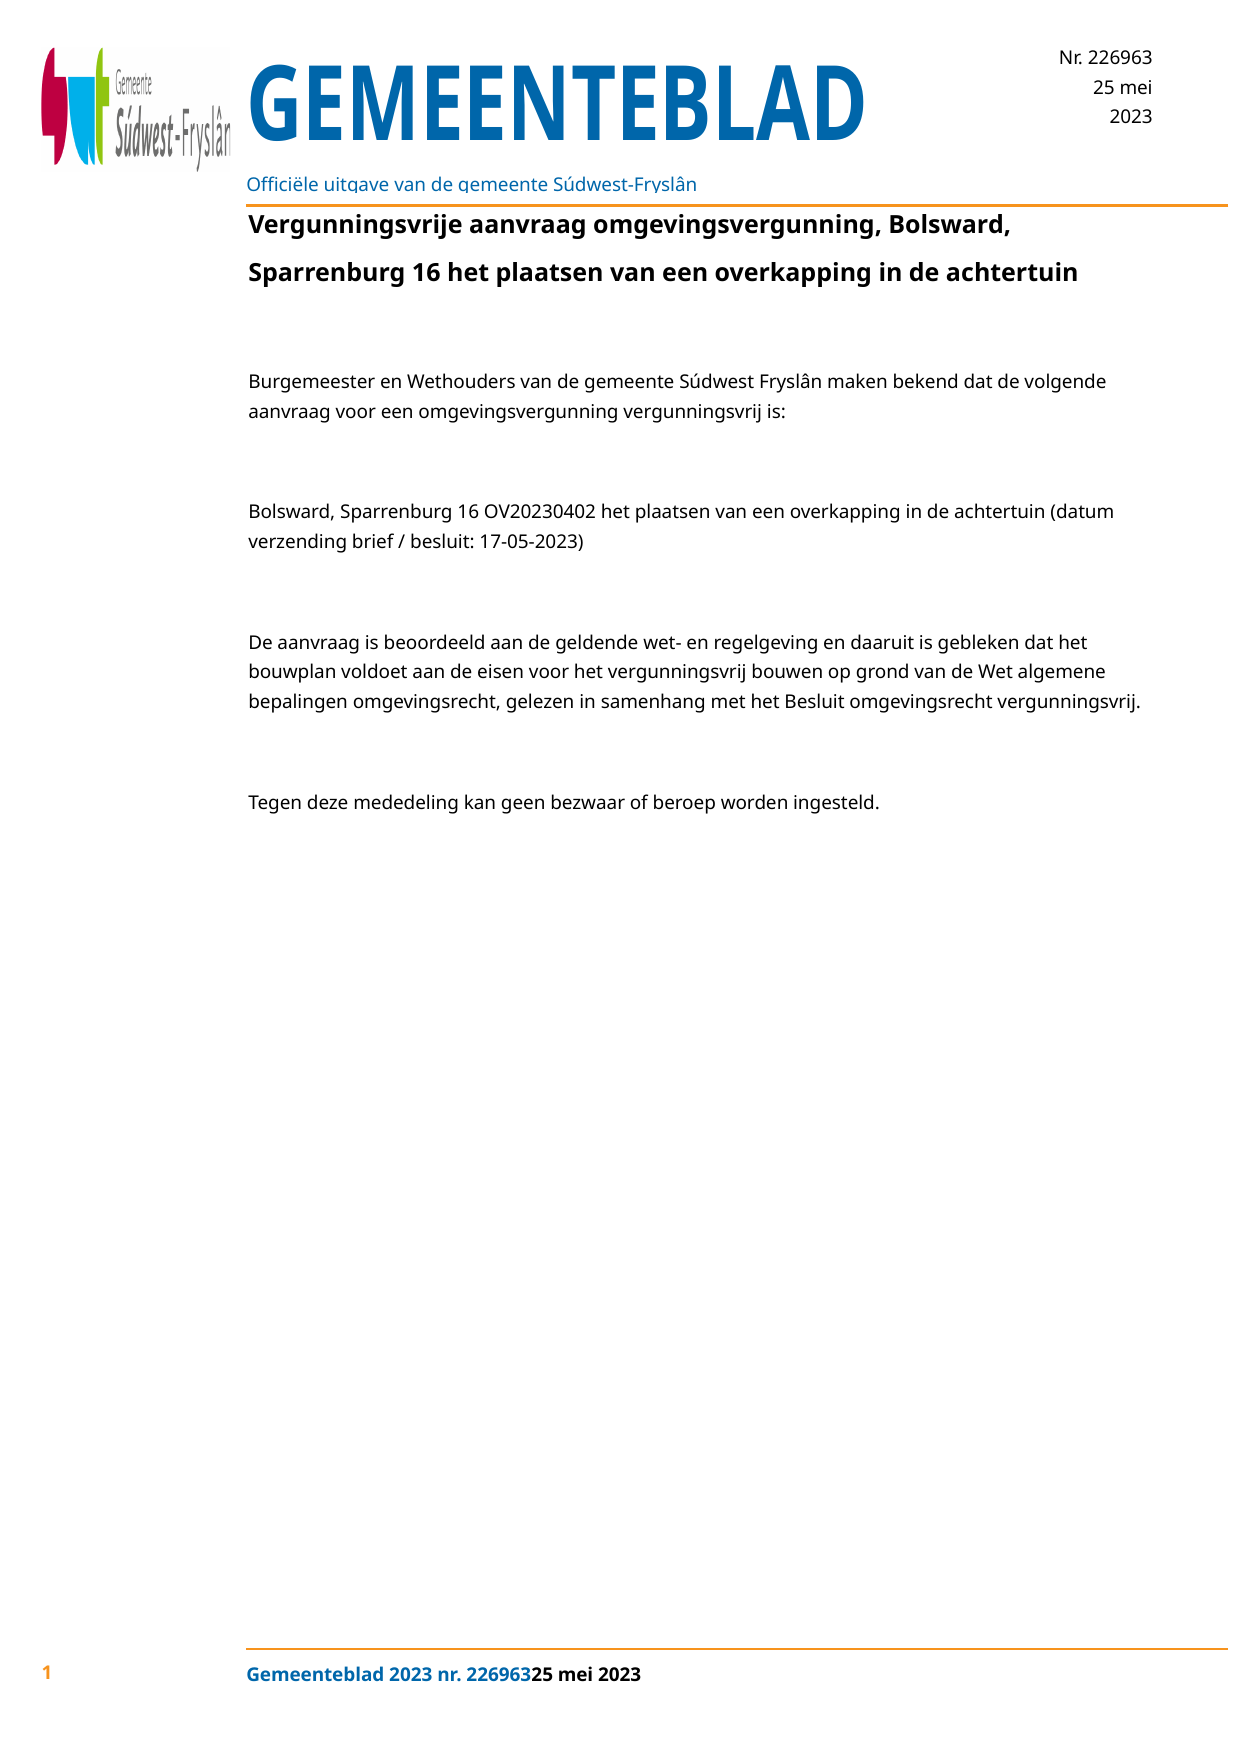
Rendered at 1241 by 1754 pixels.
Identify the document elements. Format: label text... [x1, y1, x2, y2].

text Burgemeester en Wethouders van de gemeente Súdwest Fryslân maken bekend dat de volgende aanvraag voor een omgevingsvergunning vergunningsvrij is: [248, 368, 1152, 424]
text Vergunningsvrije aanvraag omgevingsvergunning, Bolsward, Sparrenburg 16 het plaatsen van een overkapping in de achtertuin [248, 207, 1152, 288]
text De aanvraag is beoordeeld aan de geldende wet- en regelgeving en daaruit is gebleken dat het bouwplan voldoet aan de eisen voor het vergunningsvrij bouwen op grond van de Wet algemene bepalingen omgevingsrecht, gelezen in samenhang met het Besluit omgevingsrecht vergunningsvrij. [248, 629, 1152, 714]
text Tegen deze mededeling kan geen bezwaar of beroep worden ingesteld. [248, 789, 1152, 815]
text Bolsward, Sparrenburg 16 OV20230402 het plaatsen van een overkapping in de achtertuin (datum verzending brief / besluit: 17-05-2023) [248, 499, 1152, 554]
picture [41, 47, 231, 172]
